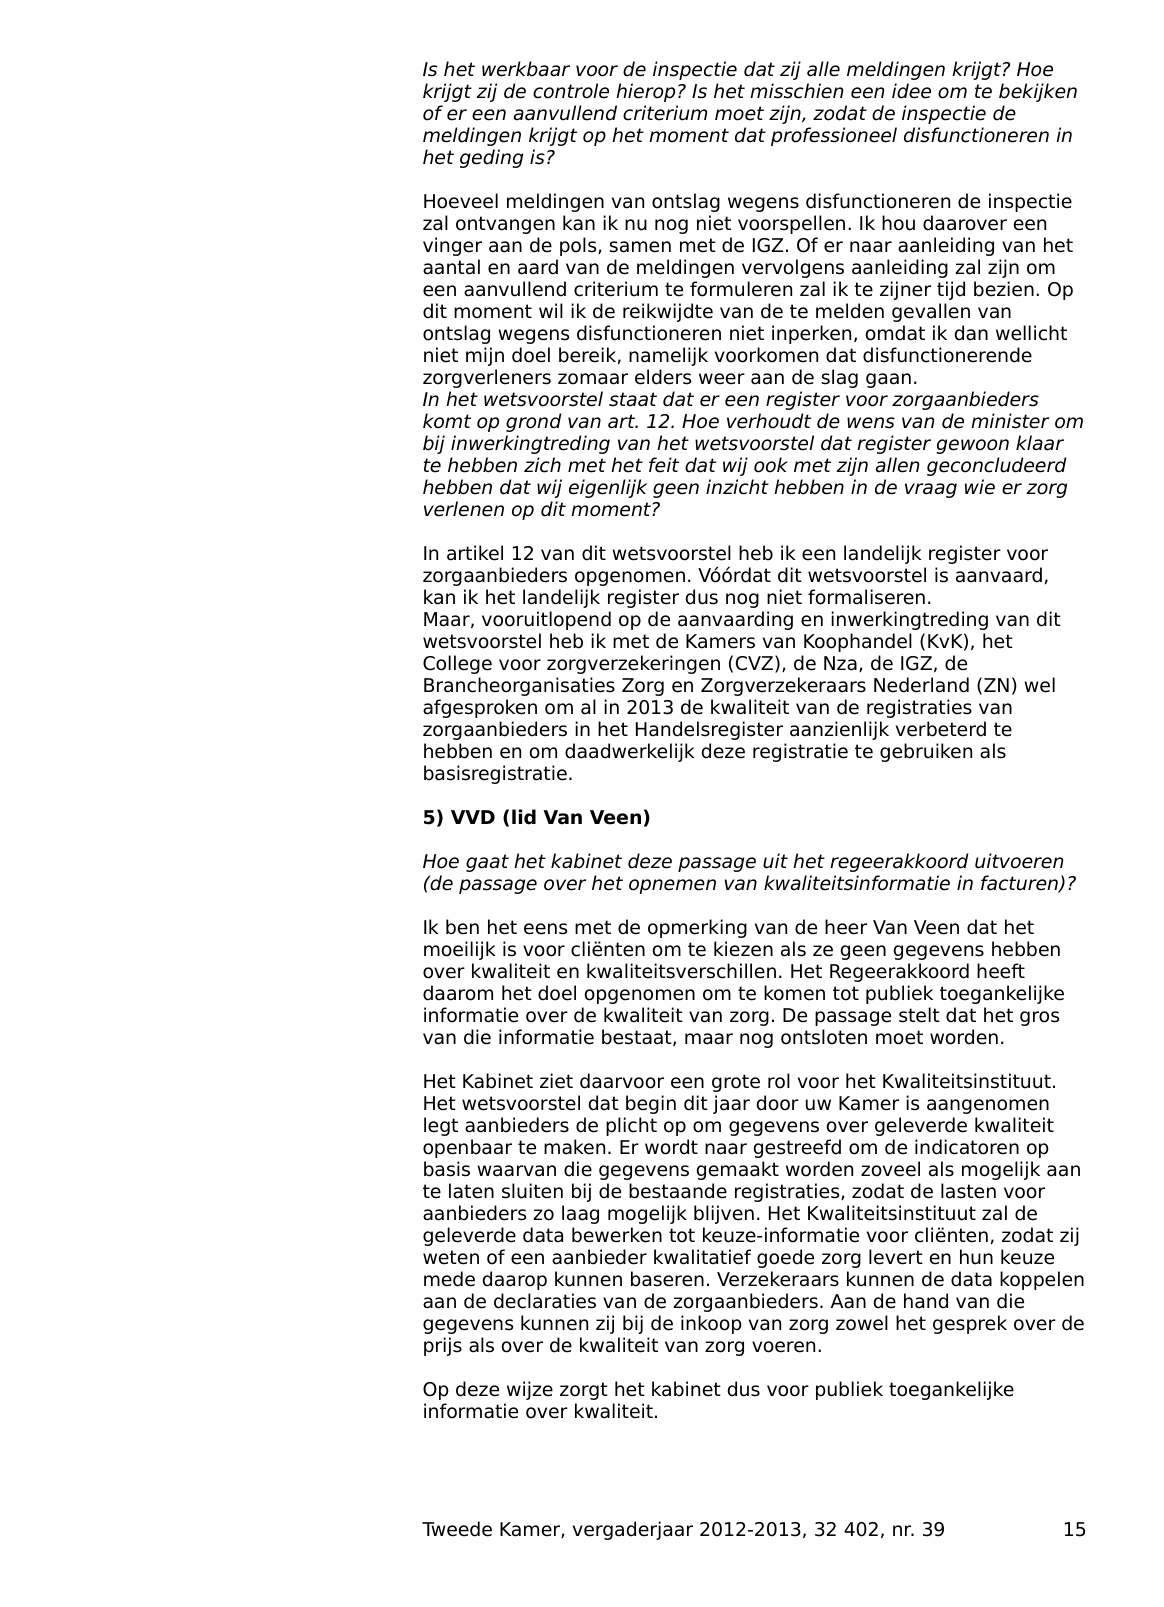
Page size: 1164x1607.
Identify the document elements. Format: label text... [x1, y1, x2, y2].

text Hoeveel meldingen van ontslag wegens disfunctioneren de inspectie zal ontvangen kan ik nu nog niet voorspellen. Ik hou daarover een vinger aan de pols, samen met de IGZ. Of er naar aanleiding van het aantal en aard van de meldingen vervolgens aanleiding zal zijn om een aanvullend criterium te formuleren zal ik te zijner tijd bezien. Op dit moment wil ik de reikwijdte van de te melden gevallen van ontslag wegens disfunctioneren niet inperken, omdat ik dan wellicht niet mijn doel bereik, namelijk voorkomen dat disfunctionerende zorgverleners zomaar elders weer aan de slag gaan. [422, 191, 1087, 389]
text Op deze wijze zorgt het kabinet dus voor publiek toegankelijke informatie over kwaliteit. [422, 1379, 1087, 1423]
text In het wetsvoorstel staat dat er een register voor zorgaanbieders komt op grond van art. 12. Hoe verhoudt de wens van de minister om bij inwerkingtreding van het wetsvoorstel dat register gewoon klaar te hebben zich met het feit dat wij ook met zijn allen geconcludeerd hebben dat wij eigenlijk geen inzicht hebben in de vraag wie er zorg verlenen op dit moment? [422, 389, 1087, 521]
text Maar, vooruitlopend op de aanvaarding en inwerkingtreding van dit wetsvoorstel heb ik met de Kamers van Koophandel (KvK), het College voor zorgverzekeringen (CVZ), de Nza, de IGZ, de Brancheorganisaties Zorg en Zorgverzekeraars Nederland (ZN) wel afgesproken om al in 2013 de kwaliteit van de registraties van zorgaanbieders in het Handelsregister aanzienlijk verbeterd te hebben en om daadwerkelijk deze registratie te gebruiken als basisregistratie. [422, 609, 1087, 785]
text Het Kabinet ziet daarvoor een grote rol voor het Kwaliteitsinstituut. Het wetsvoorstel dat begin dit jaar door uw Kamer is aangenomen legt aanbieders de plicht op om gegevens over geleverde kwaliteit openbaar te maken. Er wordt naar gestreefd om de indicatoren op basis waarvan die gegevens gemaakt worden zoveel als mogelijk aan te laten sluiten bij de bestaande registraties, zodat de lasten voor aanbieders zo laag mogelijk blijven. Het Kwaliteitsinstituut zal de geleverde data bewerken tot keuze-informatie voor cliënten, zodat zij weten of een aanbieder kwalitatief goede zorg levert en hun keuze mede daarop kunnen baseren. Verzekeraars kunnen de data koppelen aan de declaraties van de zorgaanbieders. Aan de hand van die gegevens kunnen zij bij de inkoop van zorg zowel het gesprek over de prijs als over de kwaliteit van zorg voeren. [422, 1071, 1087, 1357]
text Ik ben het eens met de opmerking van de heer Van Veen dat het moeilijk is voor cliënten om te kiezen als ze geen gegevens hebben over kwaliteit en kwaliteitsverschillen. Het Regeerakkoord heeft daarom het doel opgenomen om te komen tot publiek toegankelijke informatie over de kwaliteit van zorg. De passage stelt dat het gros van die informatie bestaat, maar nog ontsloten moet worden. [422, 917, 1087, 1049]
text In artikel 12 van dit wetsvoorstel heb ik een landelijk register voor zorgaanbieders opgenomen. Vóórdat dit wetsvoorstel is aanvaard, kan ik het landelijk register dus nog niet formaliseren. [422, 543, 1087, 609]
text Hoe gaat het kabinet deze passage uit het regeerakkoord uitvoeren (de passage over het opnemen van kwaliteitsinformatie in facturen)? [422, 851, 1087, 895]
subtitle 5) VVD (lid Van Veen) [422, 807, 1087, 829]
text Is het werkbaar voor de inspectie dat zij alle meldingen krijgt? Hoe krijgt zij de controle hierop? Is het misschien een idee om te bekijken of er een aanvullend criterium moet zijn, zodat de inspectie de meldingen krijgt op het moment dat professioneel disfunctioneren in het geding is? [422, 59, 1087, 169]
